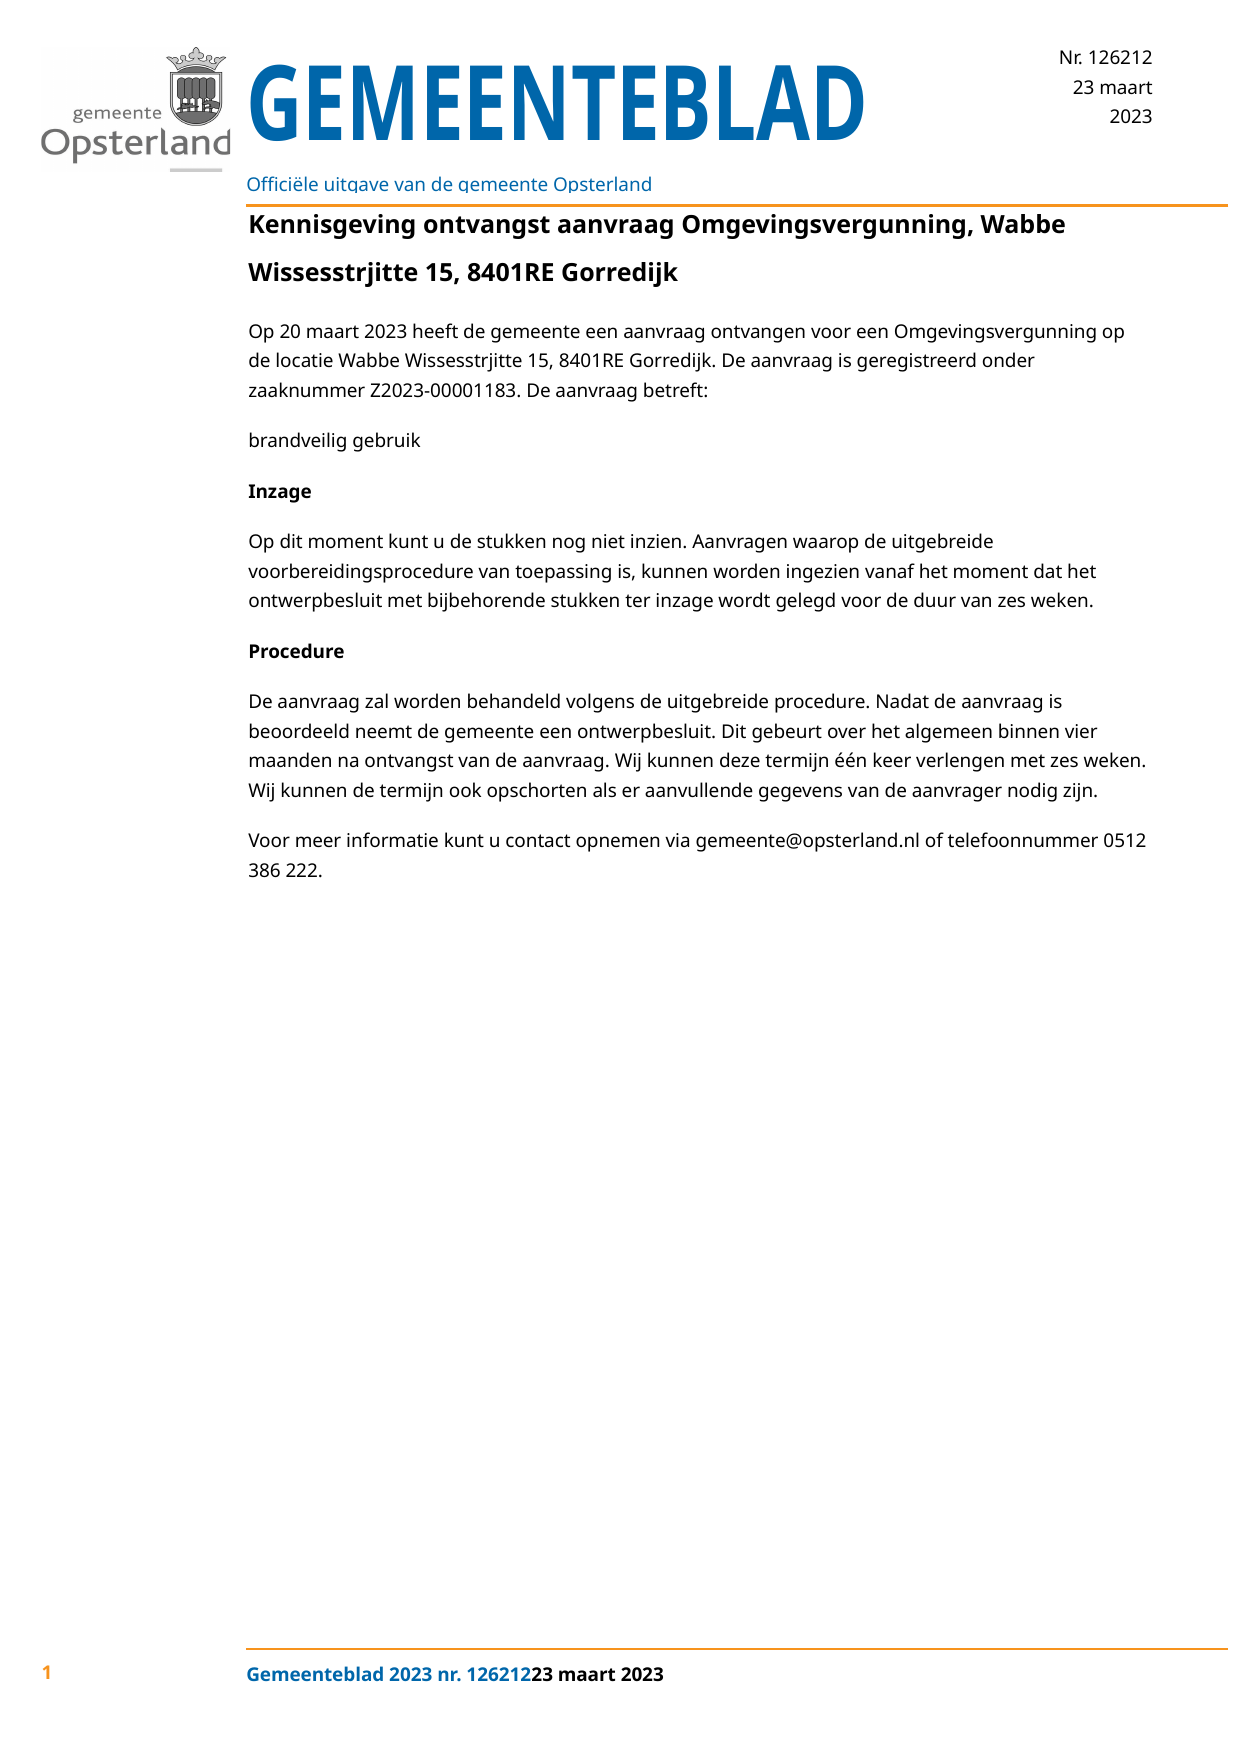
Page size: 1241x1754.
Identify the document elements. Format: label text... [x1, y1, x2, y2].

text Procedure [248, 638, 1152, 664]
text Voor meer informatie kunt u contact opnemen via gemeente@opsterland.nl of telefoonnummer 0512 386 222. [248, 827, 1152, 883]
text De aanvraag zal worden behandeld volgens de uitgebreide procedure. Nadat de aanvraag is beoordeeld neemt de gemeente een ontwerpbesluit. Dit gebeurt over het algemeen binnen vier maanden na ontvangst van de aanvraag. Wij kunnen deze termijn één keer verlengen met zes weken. Wij kunnen de termijn ook opschorten als er aanvullende gegevens van de aanvrager nodig zijn. [248, 688, 1152, 803]
picture [41, 47, 231, 172]
text Op 20 maart 2023 heeft de gemeente een aanvraag ontvangen voor een Omgevingsvergunning op de locatie Wabbe Wissesstrjitte 15, 8401RE Gorredijk. De aanvraag is geregistreerd onder zaaknummer Z2023-00001183. De aanvraag betreft: [248, 318, 1152, 403]
text brandveilig gebruik [248, 427, 1152, 453]
text Kennisgeving ontvangst aanvraag Omgevingsvergunning, Wabbe Wissesstrjitte 15, 8401RE Gorredijk [248, 207, 1152, 288]
text Inzage [248, 478, 1152, 504]
text Op dit moment kunt u de stukken nog niet inzien. Aanvragen waarop de uitgebreide voorbereidingsprocedure van toepassing is, kunnen worden ingezien vanaf het moment dat het ontwerpbesluit met bijbehorende stukken ter inzage wordt gelegd voor de duur van zes weken. [248, 528, 1152, 613]
